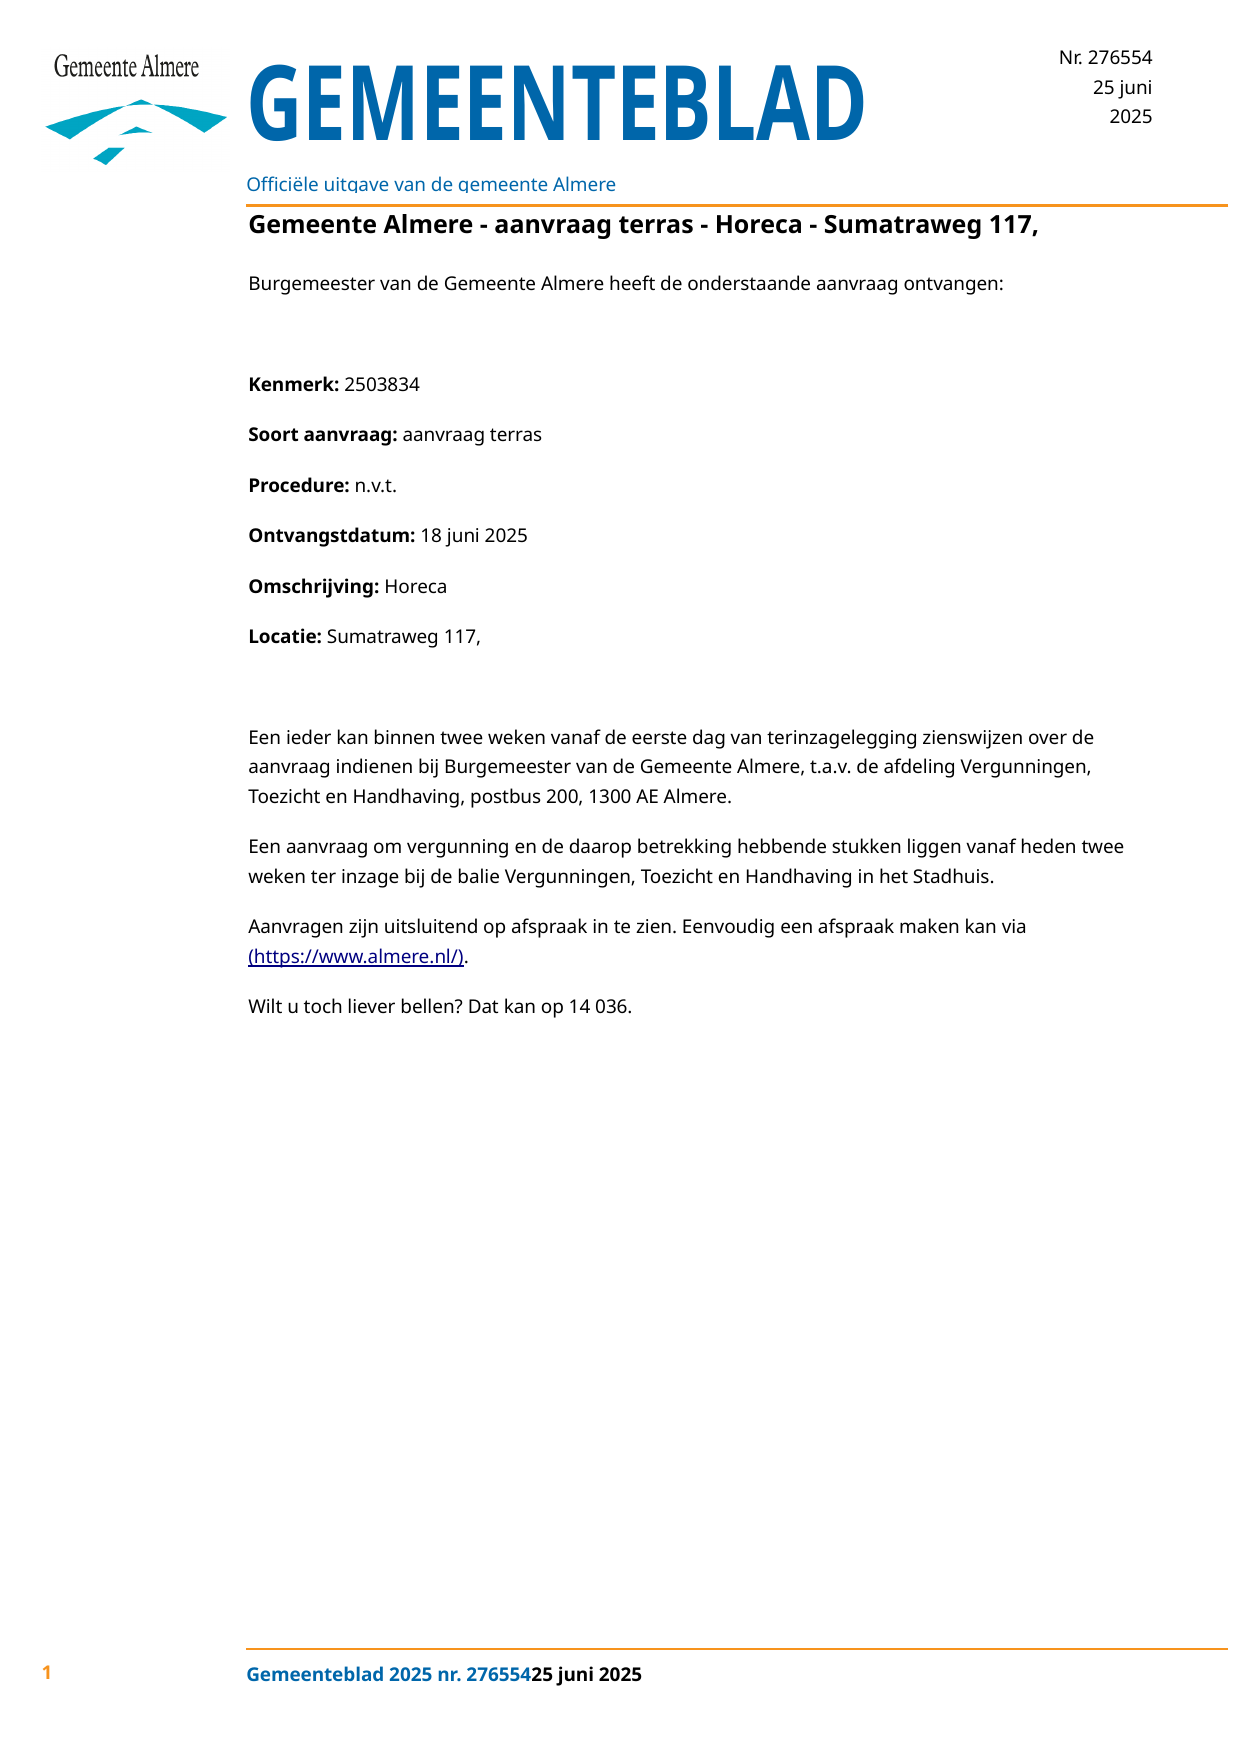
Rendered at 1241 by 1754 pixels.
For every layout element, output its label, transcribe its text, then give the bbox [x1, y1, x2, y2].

text Een aanvraag om vergunning en de daarop betrekking hebbende stukken liggen vanaf heden twee weken ter inzage bij de balie Vergunningen, Toezicht en Handhaving in het Stadhuis. [248, 834, 1152, 889]
text Aanvragen zijn uitsluitend op afspraak in te zien. Eenvoudig een afspraak maken kan via (https://www.almere.nl/). [248, 914, 1152, 969]
text Een ieder kan binnen twee weken vanaf de eerste dag van terinzagelegging zienswijzen over de aanvraag indienen bij Burgemeester van de Gemeente Almere, t.a.v. de afdeling Vergunningen, Toezicht en Handhaving, postbus 200, 1300 AE Almere. [248, 724, 1152, 809]
picture [41, 47, 231, 172]
text Burgemeester van de Gemeente Almere heeft de onderstaande aanvraag ontvangen: [248, 270, 1152, 296]
text Procedure: n.v.t. [248, 472, 1152, 498]
text Locatie: Sumatraweg 117, [248, 623, 1152, 649]
text Kenmerk: 2503834 [248, 371, 1152, 397]
text Omschrijving: Horeca [248, 573, 1152, 598]
text Soort aanvraag: aanvraag terras [248, 422, 1152, 447]
text Ontvangstdatum: 18 juni 2025 [248, 522, 1152, 548]
text Gemeente Almere - aanvraag terras - Horeca - Sumatraweg 117, [248, 207, 1152, 241]
text Wilt u toch liever bellen? Dat kan op 14 036. [248, 994, 1152, 1019]
